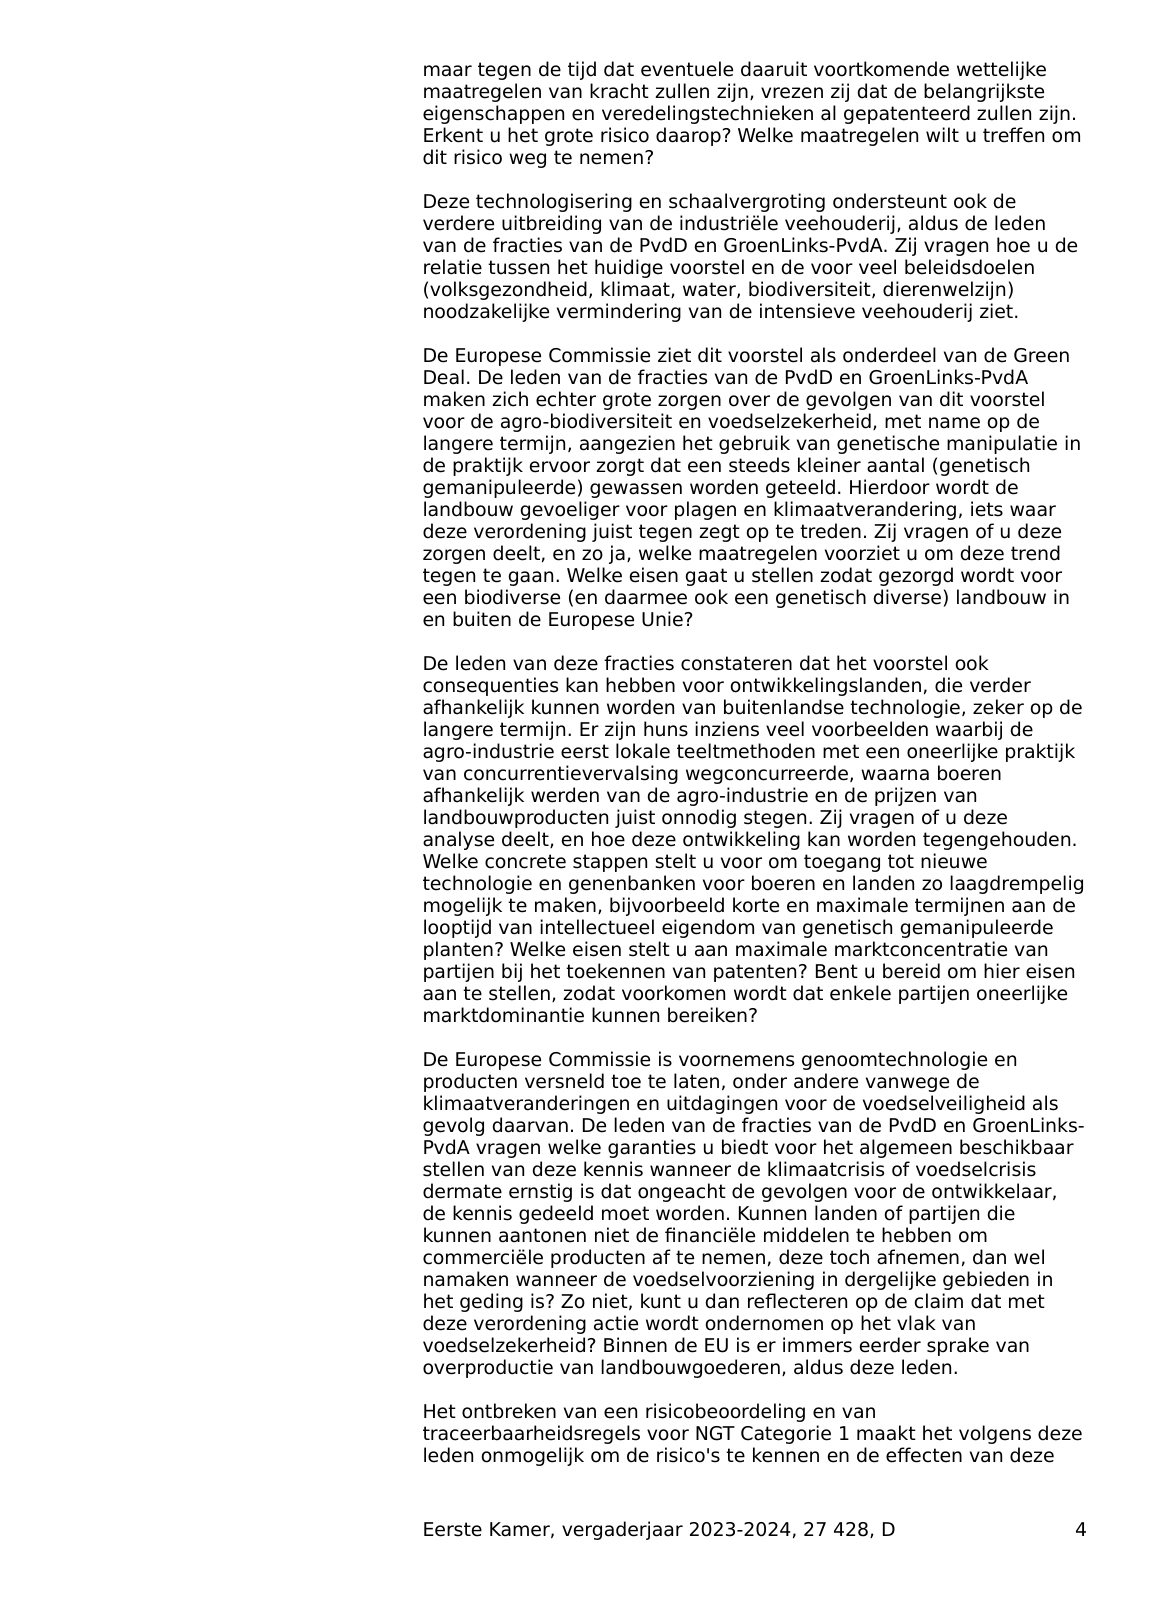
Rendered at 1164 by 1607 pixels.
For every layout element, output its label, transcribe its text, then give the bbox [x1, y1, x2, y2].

text maar tegen de tijd dat eventuele daaruit voortkomende wettelijke maatregelen van kracht zullen zijn, vrezen zij dat de belangrijkste eigenschappen en veredelingstechnieken al gepatenteerd zullen zijn. Erkent u het grote risico daarop? Welke maatregelen wilt u treffen om dit risico weg te nemen? [422, 59, 1087, 169]
text Het ontbreken van een risicobeoordeling en van traceerbaarheidsregels voor NGT Categorie 1 maakt het volgens deze leden onmogelijk om de risico's te kennen en de effecten van deze [422, 1401, 1087, 1467]
text De Europese Commissie is voornemens genoomtechnologie en producten versneld toe te laten, onder andere vanwege de klimaatveranderingen en uitdagingen voor de voedselveiligheid als gevolg daarvan. De leden van de fracties van de PvdD en GroenLinks-PvdA vragen welke garanties u biedt voor het algemeen beschikbaar stellen van deze kennis wanneer de klimaatcrisis of voedselcrisis dermate ernstig is dat ongeacht de gevolgen voor de ontwikkelaar, de kennis gedeeld moet worden. Kunnen landen of partijen die kunnen aantonen niet de financiële middelen te hebben om commerciële producten af te nemen, deze toch afnemen, dan wel namaken wanneer de voedselvoorziening in dergelijke gebieden in het geding is? Zo niet, kunt u dan reflecteren op de claim dat met deze verordening actie wordt ondernomen op het vlak van voedselzekerheid? Binnen de EU is er immers eerder sprake van overproductie van landbouwgoederen, aldus deze leden. [422, 1049, 1087, 1379]
text De leden van deze fracties constateren dat het voorstel ook consequenties kan hebben voor ontwikkelingslanden, die verder afhankelijk kunnen worden van buitenlandse technologie, zeker op de langere termijn. Er zijn huns inziens veel voorbeelden waarbij de agro-industrie eerst lokale teeltmethoden met een oneerlijke praktijk van concurrentievervalsing wegconcurreerde, waarna boeren afhankelijk werden van de agro-industrie en de prijzen van landbouwproducten juist onnodig stegen. Zij vragen of u deze analyse deelt, en hoe deze ontwikkeling kan worden tegengehouden. Welke concrete stappen stelt u voor om toegang tot nieuwe technologie en genenbanken voor boeren en landen zo laagdrempelig mogelijk te maken, bijvoorbeeld korte en maximale termijnen aan de looptijd van intellectueel eigendom van genetisch gemanipuleerde planten? Welke eisen stelt u aan maximale marktconcentratie van partijen bij het toekennen van patenten? Bent u bereid om hier eisen aan te stellen, zodat voorkomen wordt dat enkele partijen oneerlijke marktdominantie kunnen bereiken? [422, 653, 1087, 1027]
text Deze technologisering en schaalvergroting ondersteunt ook de verdere uitbreiding van de industriële veehouderij, aldus de leden van de fracties van de PvdD en GroenLinks-PvdA. Zij vragen hoe u de relatie tussen het huidige voorstel en de voor veel beleidsdoelen (volksgezondheid, klimaat, water, biodiversiteit, dierenwelzijn) noodzakelijke vermindering van de intensieve veehouderij ziet. [422, 191, 1087, 323]
text De Europese Commissie ziet dit voorstel als onderdeel van de Green Deal. De leden van de fracties van de PvdD en GroenLinks-PvdA maken zich echter grote zorgen over de gevolgen van dit voorstel voor de agro-biodiversiteit en voedselzekerheid, met name op de langere termijn, aangezien het gebruik van genetische manipulatie in de praktijk ervoor zorgt dat een steeds kleiner aantal (genetisch gemanipuleerde) gewassen worden geteeld. Hierdoor wordt de landbouw gevoeliger voor plagen en klimaatverandering, iets waar deze verordening juist tegen zegt op te treden. Zij vragen of u deze zorgen deelt, en zo ja, welke maatregelen voorziet u om deze trend tegen te gaan. Welke eisen gaat u stellen zodat gezorgd wordt voor een biodiverse (en daarmee ook een genetisch diverse) landbouw in en buiten de Europese Unie? [422, 345, 1087, 631]
